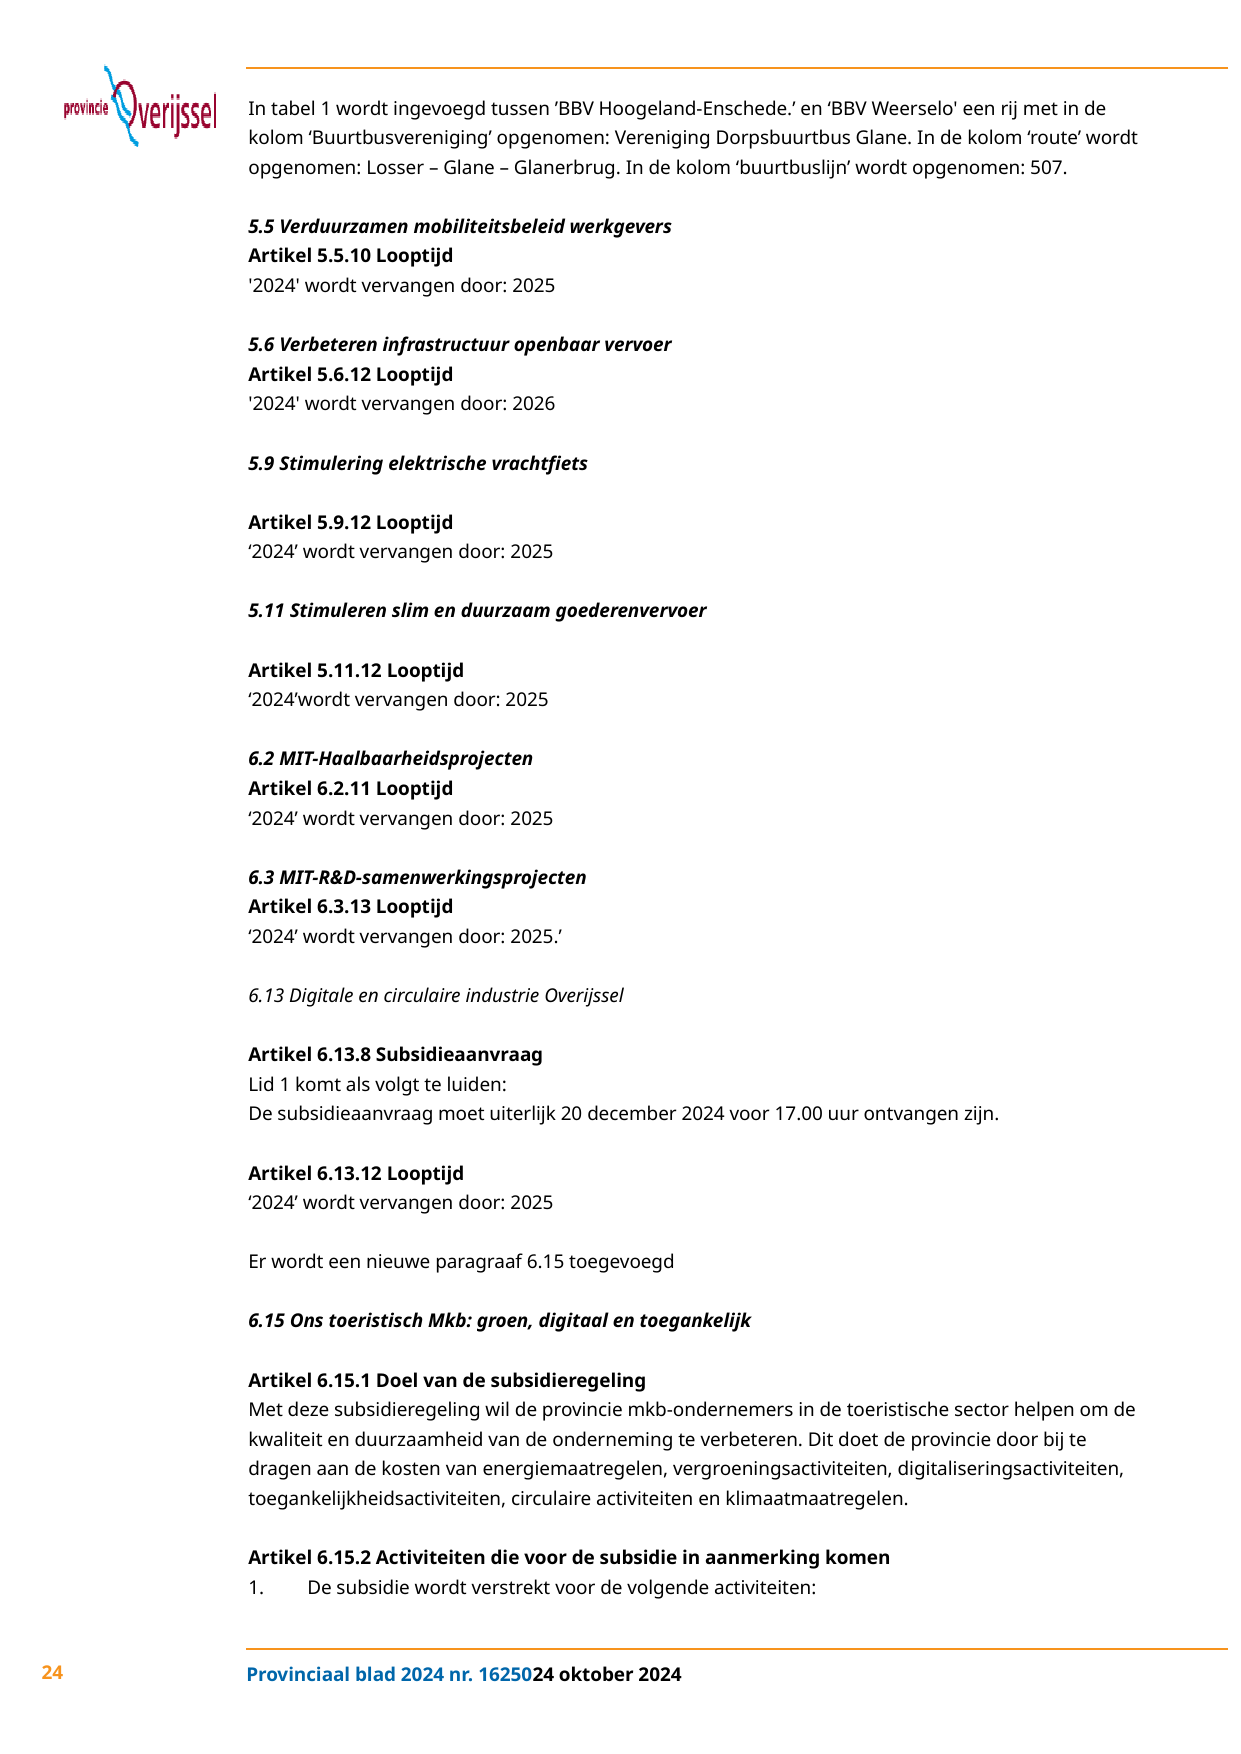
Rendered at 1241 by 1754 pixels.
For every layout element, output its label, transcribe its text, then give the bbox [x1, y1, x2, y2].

text Artikel 6.15.2 Activiteiten die voor de subsidie in aanmerking komen [248, 1544, 1152, 1570]
text 5.5 Verduurzamen mobiliteitsbeleid werkgevers [248, 213, 1152, 239]
text Er wordt een nieuwe paragraaf 6.15 toegevoegd [248, 1248, 1152, 1274]
text '2024' wordt vervangen door: 2025 [248, 272, 1152, 298]
text 5.9 Stimulering elektrische vrachtfiets [248, 450, 1152, 476]
text 5.11 Stimuleren slim en duurzaam goederenvervoer [248, 598, 1152, 623]
text ‘2024’ wordt vervangen door: 2025 [248, 1189, 1152, 1215]
text Artikel 6.2.11 Looptijd [248, 775, 1152, 801]
text Artikel 6.13.12 Looptijd [248, 1160, 1152, 1186]
text Artikel 5.5.10 Looptijd [248, 243, 1152, 268]
text 5.6 Verbeteren infrastructuur openbaar vervoer [248, 331, 1152, 357]
text ‘2024’ wordt vervangen door: 2025 [248, 805, 1152, 831]
text Met deze subsidieregeling wil de provincie mkb-ondernemers in de toeristische sector helpen om de kwaliteit en duurzaamheid van de onderneming te verbeteren. Dit doet de provincie door bij te dragen aan de kosten van energiemaatregelen, vergroeningsactiviteiten, digitaliseringsactiviteiten, toegankelijkheidsactiviteiten, circulaire activiteiten en klimaatmaatregelen. [248, 1396, 1152, 1511]
text Artikel 6.3.13 Looptijd [248, 893, 1152, 919]
text ‘2024’wordt vervangen door: 2025 [248, 686, 1152, 712]
text '2024' wordt vervangen door: 2026 [248, 391, 1152, 416]
list De subsidie wordt verstrekt voor de volgende activiteiten: [248, 1574, 1152, 1600]
text 6.2 MIT-Haalbaarheidsprojecten [248, 746, 1152, 771]
text Artikel 6.13.8 Subsidieaanvraag [248, 1041, 1152, 1067]
text Artikel 5.6.12 Looptijd [248, 361, 1152, 387]
text 6.3 MIT-R&D-samenwerkingsprojecten [248, 864, 1152, 890]
text ‘2024’ wordt vervangen door: 2025 [248, 538, 1152, 564]
text In tabel 1 wordt ingevoegd tussen ’BBV Hoogeland-Enschede.’ en ‘BBV Weerselo' een rij met in de kolom ‘Buurtbusvereniging’ opgenomen: Vereniging Dorpsbuurtbus Glane. In de kolom ‘route’ wordt opgenomen: Losser – Glane – Glanerbrug. In de kolom ‘buurtbuslijn’ wordt opgenomen: 507. [248, 95, 1152, 180]
text ‘2024’ wordt vervangen door: 2025.’ [248, 923, 1152, 949]
picture [41, 47, 231, 172]
text De subsidieaanvraag moet uiterlijk 20 december 2024 voor 17.00 uur ontvangen zijn. [248, 1101, 1152, 1126]
text 6.13 Digitale en circulaire industrie Overijssel [248, 982, 1152, 1008]
text 6.15 Ons toeristisch Mkb: groen, digitaal en toegankelijk [248, 1308, 1152, 1333]
text Lid 1 komt als volgt te luiden: [248, 1071, 1152, 1097]
text Artikel 5.9.12 Looptijd [248, 509, 1152, 535]
text Artikel 6.15.1 Doel van de subsidieregeling [248, 1367, 1152, 1393]
text Artikel 5.11.12 Looptijd [248, 657, 1152, 683]
